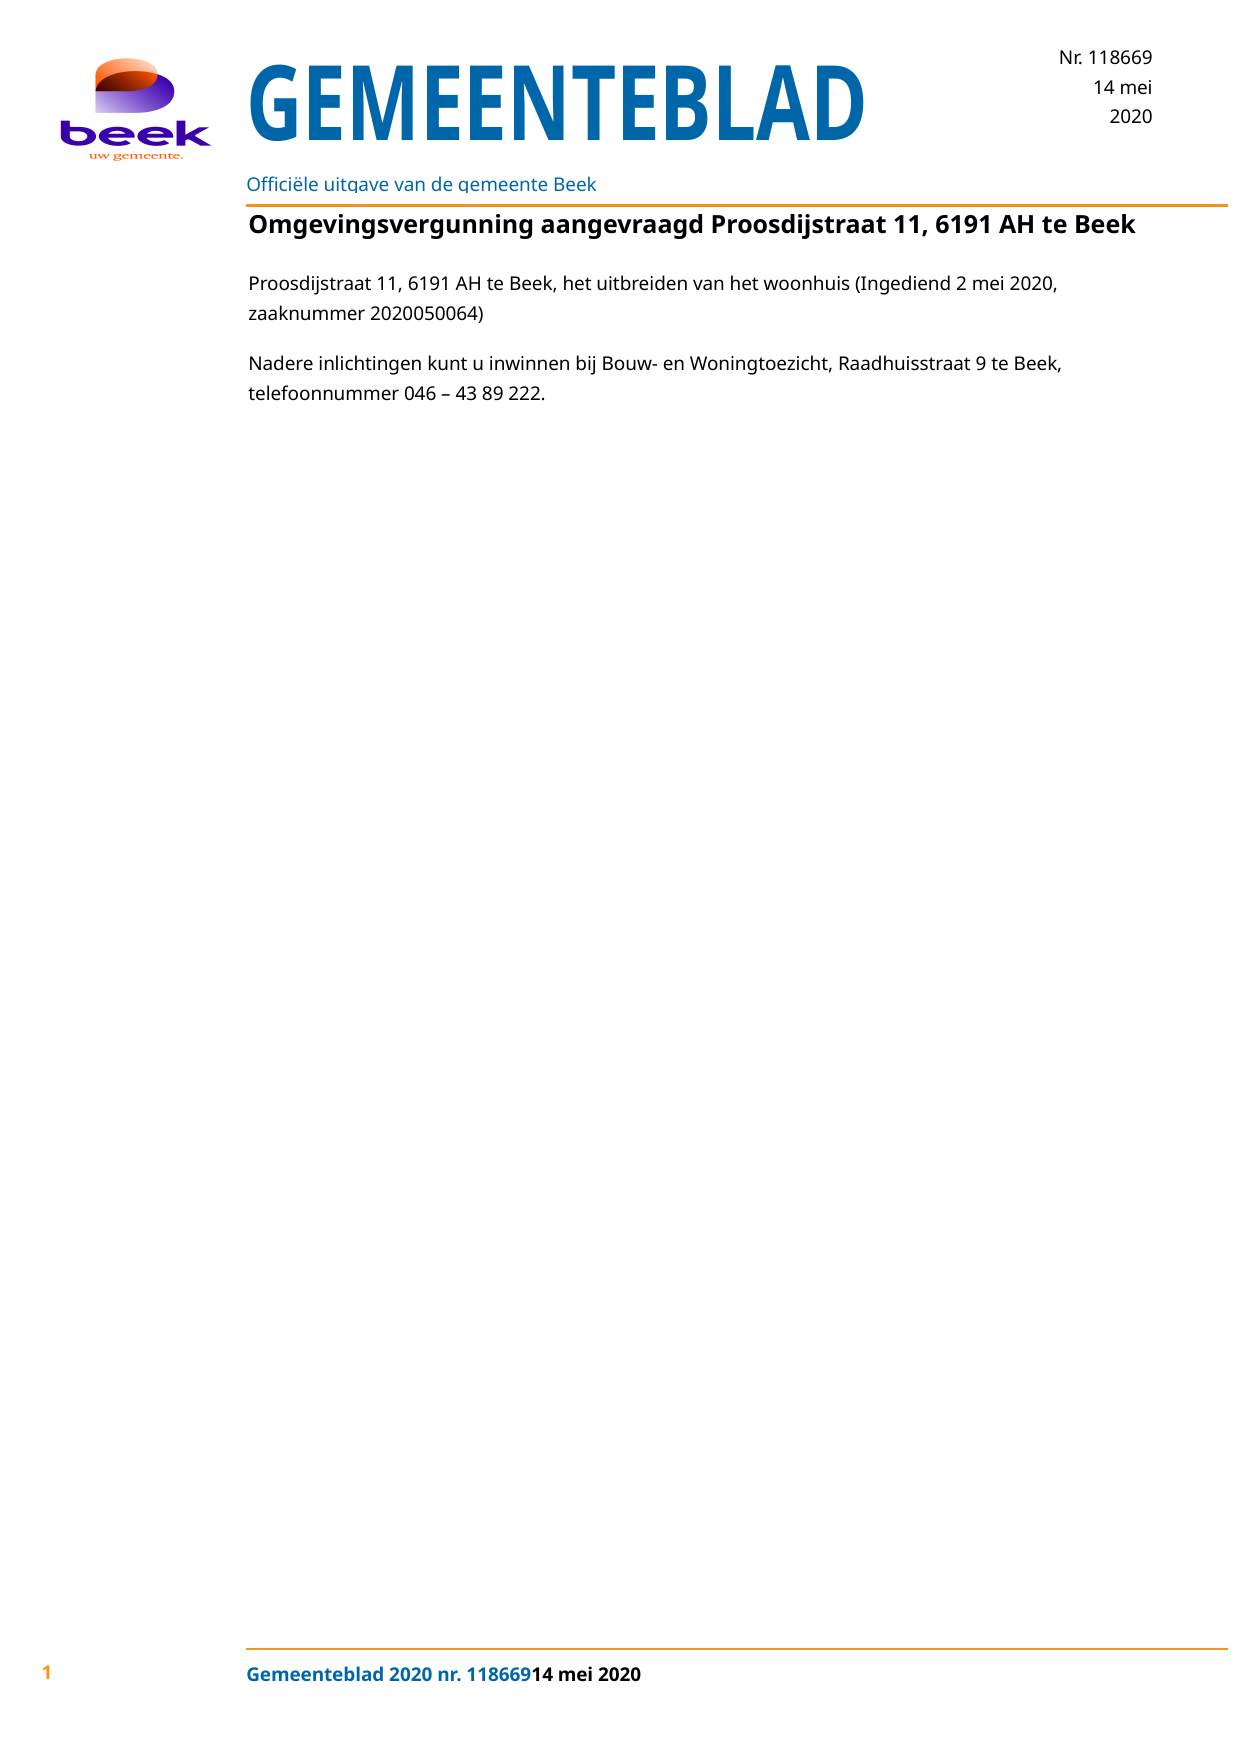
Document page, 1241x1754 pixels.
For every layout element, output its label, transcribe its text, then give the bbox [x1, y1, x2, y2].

text Nadere inlichtingen kunt u inwinnen bij Bouw- en Woningtoezicht, Raadhuisstraat 9 te Beek, telefoonnummer 046 – 43 89 222. [248, 350, 1152, 406]
text Omgevingsvergunning aangevraagd Proosdijstraat 11, 6191 AH te Beek [248, 207, 1152, 241]
picture [41, 47, 231, 172]
text Proosdijstraat 11, 6191 AH te Beek, het uitbreiden van het woonhuis (Ingediend 2 mei 2020, zaaknummer 2020050064) [248, 270, 1152, 326]
